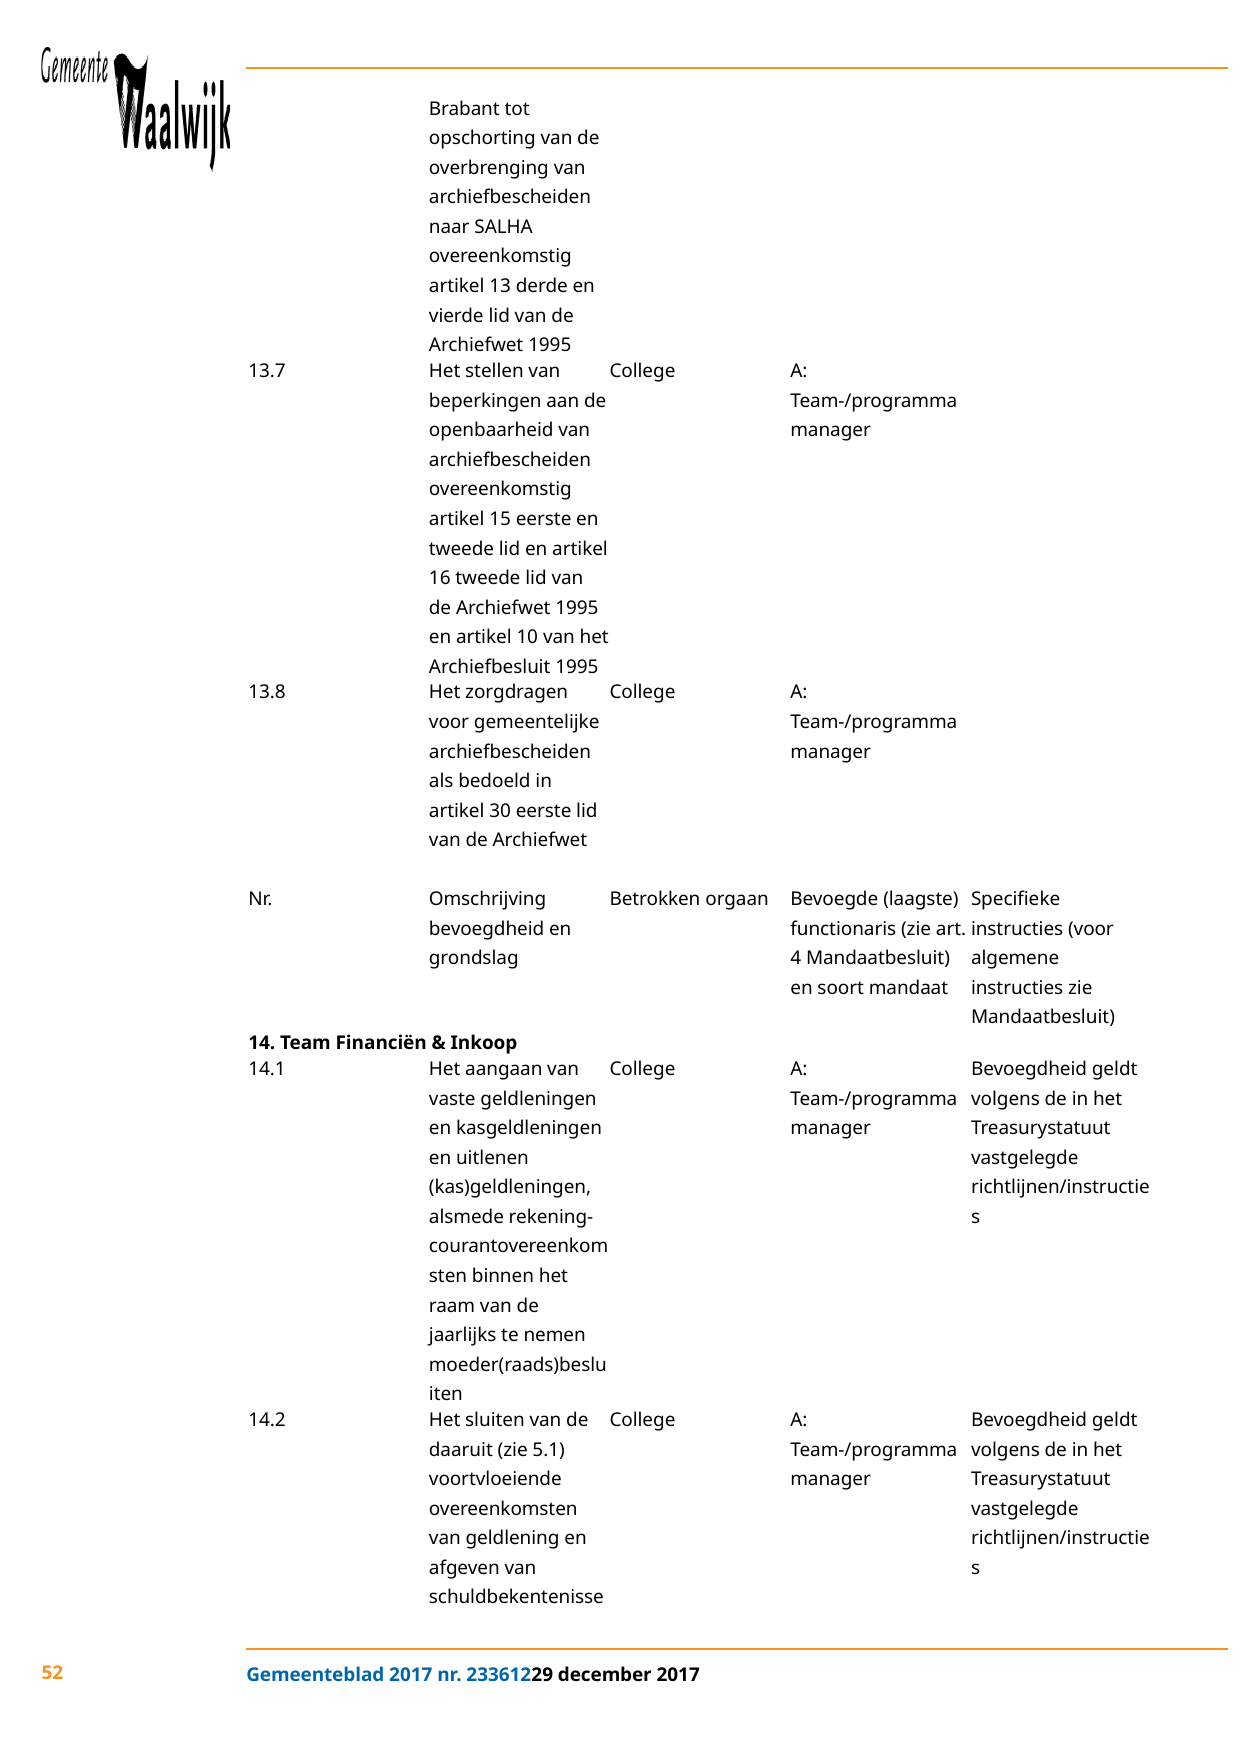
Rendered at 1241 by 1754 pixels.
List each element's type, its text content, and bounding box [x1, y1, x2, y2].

table_cell Bevoegdheid geldt volgens de in het Treasurystatuut vastgelegde richtlijnen/instructies [971, 1406, 1152, 1609]
table_header Betrokken orgaan [609, 885, 790, 1029]
table_cell [248, 95, 429, 357]
table_cell Het zorgdragen voor gemeentelijke archiefbescheiden als bedoeld in artikel 30 eerste lid van de Archiefwet [429, 679, 609, 852]
table_header Nr. [248, 885, 429, 1029]
table_header Specifieke instructies (voor algemene instructies zie Mandaatbesluit) [971, 885, 1152, 1029]
table_cell 13.7 [248, 357, 429, 679]
table_cell A: Team-/programmamanager [790, 357, 971, 679]
table_cell [609, 95, 790, 357]
table_cell A: Team-/programmamanager [790, 679, 971, 852]
table_cell College [609, 357, 790, 679]
table_cell Het aangaan van vaste geldleningen en kasgeldleningen en uitlenen (kas)geldleningen, alsmede rekening-courantovereenkomsten binnen het raam van de jaarlijks te nemen moeder(raads)besluiten [429, 1055, 609, 1406]
table_header Bevoegde (laagste) functionaris (zie art. 4 Mandaatbesluit) en soort mandaat [790, 885, 971, 1029]
table_cell 13.8 [248, 679, 429, 852]
table_cell [790, 95, 971, 357]
picture [41, 47, 231, 172]
table_cell 14.2 [248, 1406, 429, 1609]
table_cell A: Team-/programmamanager [790, 1055, 971, 1406]
table_cell Brabant tot opschorting van de overbrenging van archiefbescheiden naar SALHA overeenkomstig artikel 13 derde en vierde lid van de Archiefwet 1995 [429, 95, 609, 357]
table_cell Het stellen van beperkingen aan de openbaarheid van archiefbescheiden overeenkomstig artikel 15 eerste en tweede lid en artikel 16 tweede lid van de Archiefwet 1995 en artikel 10 van het Archiefbesluit 1995 [429, 357, 609, 679]
table_cell College [609, 679, 790, 852]
table_cell [971, 357, 1152, 679]
table_cell 14. Team Financiën & Inkoop [248, 1029, 1152, 1055]
table_cell Bevoegdheid geldt volgens de in het Treasurystatuut vastgelegde richtlijnen/instructies [971, 1055, 1152, 1406]
table_header Omschrijving bevoegdheid en grondslag [429, 885, 609, 1029]
table_cell College [609, 1406, 790, 1609]
table_cell A: Team-/programmamanager [790, 1406, 971, 1609]
table_cell [971, 679, 1152, 852]
table_cell [971, 95, 1152, 357]
table_cell 14.1 [248, 1055, 429, 1406]
table_cell College [609, 1055, 790, 1406]
table_cell Het sluiten van de daaruit (zie 5.1) voortvloeiende overeenkomsten van geldlening en afgeven van schuldbekentenisse [429, 1406, 609, 1609]
